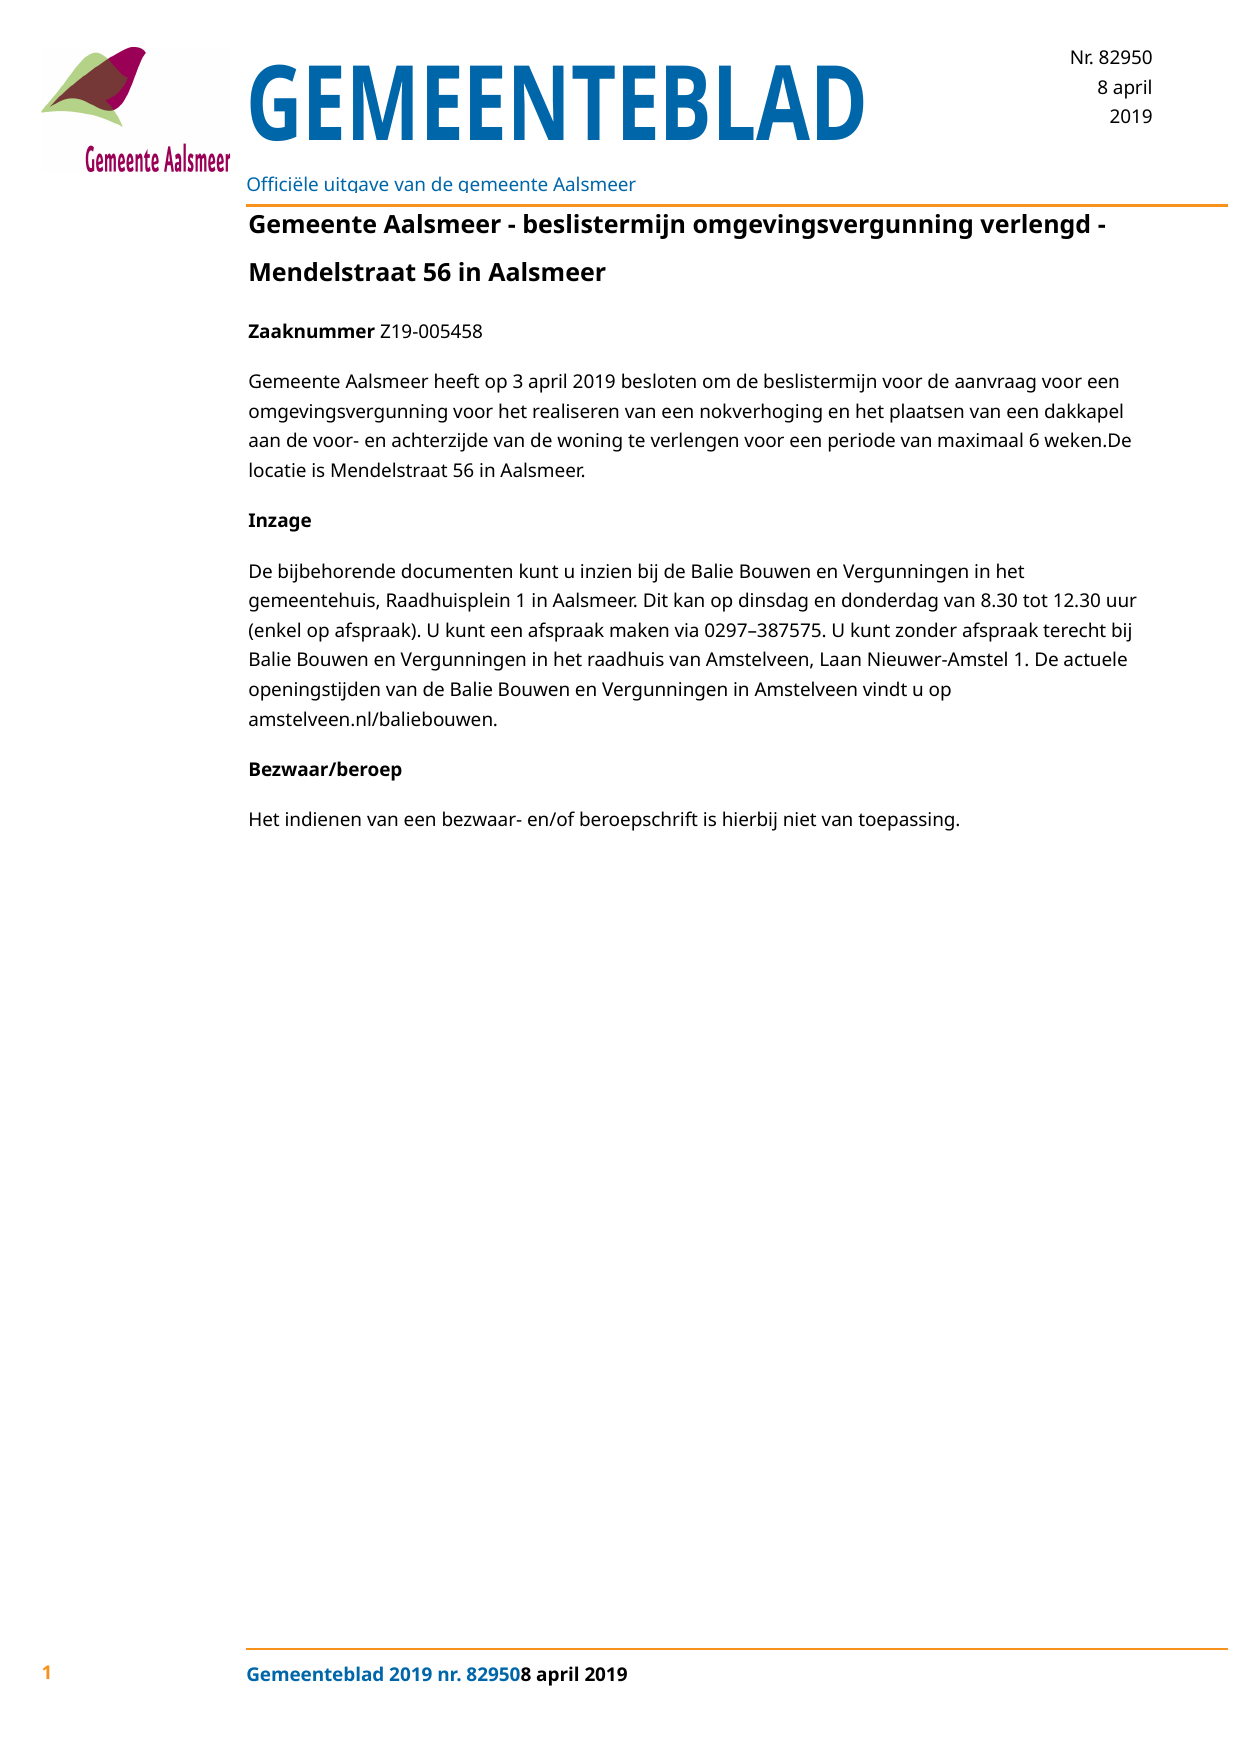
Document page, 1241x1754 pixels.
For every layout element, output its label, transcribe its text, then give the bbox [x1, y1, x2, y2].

text Bezwaar/beroep [248, 756, 1152, 782]
text Gemeente Aalsmeer - beslistermijn omgevingsvergunning verlengd - Mendelstraat 56 in Aalsmeer [248, 207, 1152, 288]
picture [41, 47, 231, 172]
text Zaaknummer Z19-005458 [248, 318, 1152, 344]
text Gemeente Aalsmeer heeft op 3 april 2019 besloten om de beslistermijn voor de aanvraag voor een omgevingsvergunning voor het realiseren van een nokverhoging en het plaatsen van een dakkapel aan de voor- en achterzijde van de woning te verlengen voor een periode van maximaal 6 weken.De locatie is Mendelstraat 56 in Aalsmeer. [248, 368, 1152, 483]
text De bijbehorende documenten kunt u inzien bij de Balie Bouwen en Vergunningen in het gemeentehuis, Raadhuisplein 1 in Aalsmeer. Dit kan op dinsdag en donderdag van 8.30 tot 12.30 uur (enkel op afspraak). U kunt een afspraak maken via 0297–387575. U kunt zonder afspraak terecht bij Balie Bouwen en Vergunningen in het raadhuis van Amstelveen, Laan Nieuwer-Amstel 1. De actuele openingstijden van de Balie Bouwen en Vergunningen in Amstelveen vindt u op amstelveen.nl/baliebouwen. [248, 558, 1152, 732]
text Het indienen van een bezwaar- en/of beroepschrift is hierbij niet van toepassing. [248, 807, 1152, 832]
text Inzage [248, 507, 1152, 533]
